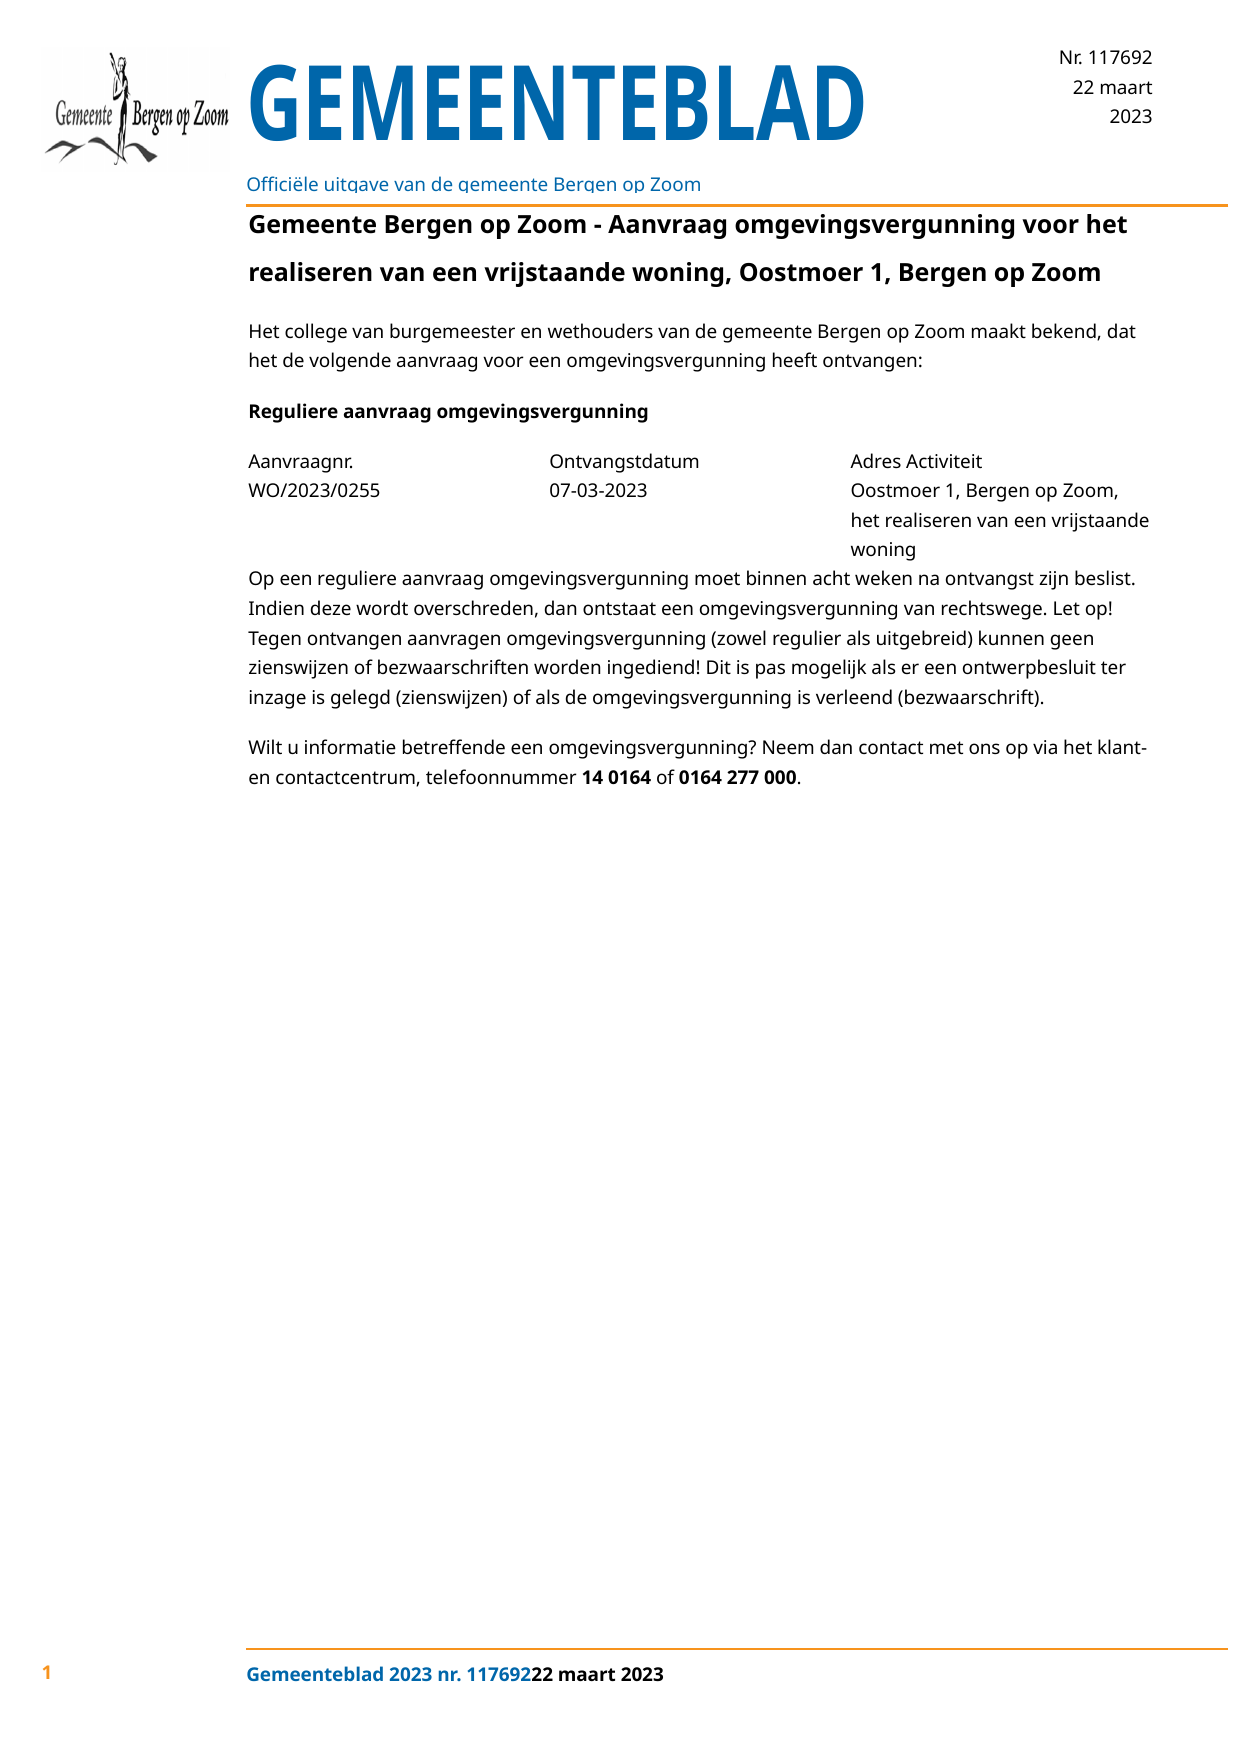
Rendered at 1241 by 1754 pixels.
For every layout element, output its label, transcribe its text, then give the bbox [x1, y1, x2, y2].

table_header Aanvraagnr. [248, 449, 549, 474]
picture [41, 47, 231, 172]
text Gemeente Bergen op Zoom - Aanvraag omgevingsvergunning voor het realiseren van een vrijstaande woning, Oostmoer 1, Bergen op Zoom [248, 207, 1152, 288]
text Wilt u informatie betreffende een omgevingsvergunning? Neem dan contact met ons op via het klant- en contactcentrum, telefoonnummer 14 0164 of 0164 277 000. [248, 734, 1152, 790]
table_header Oostmoer 1, Bergen op Zoom, het realiseren van een vrijstaande woning [850, 478, 1152, 562]
table_header 07-03-2023 [549, 478, 850, 562]
text Op een reguliere aanvraag omgevingsvergunning moet binnen acht weken na ontvangst zijn beslist. Indien deze wordt overschreden, dan ontstaat een omgevingsvergunning van rechtswege. Let op! Tegen ontvangen aanvragen omgevingsvergunning (zowel regulier als uitgebreid) kunnen geen zienswijzen of bezwaarschriften worden ingediend! Dit is pas mogelijk als er een ontwerpbesluit ter inzage is gelegd (zienswijzen) of als de omgevingsvergunning is verleend (bezwaarschrift). [248, 566, 1152, 710]
table_header WO/2023/0255 [248, 478, 549, 562]
table_header Adres Activiteit [850, 449, 1152, 474]
table_header Ontvangstdatum [549, 449, 850, 474]
text Het college van burgemeester en wethouders van de gemeente Bergen op Zoom maakt bekend, dat het de volgende aanvraag voor een omgevingsvergunning heeft ontvangen: [248, 318, 1152, 373]
text Reguliere aanvraag omgevingsvergunning [248, 398, 1152, 424]
